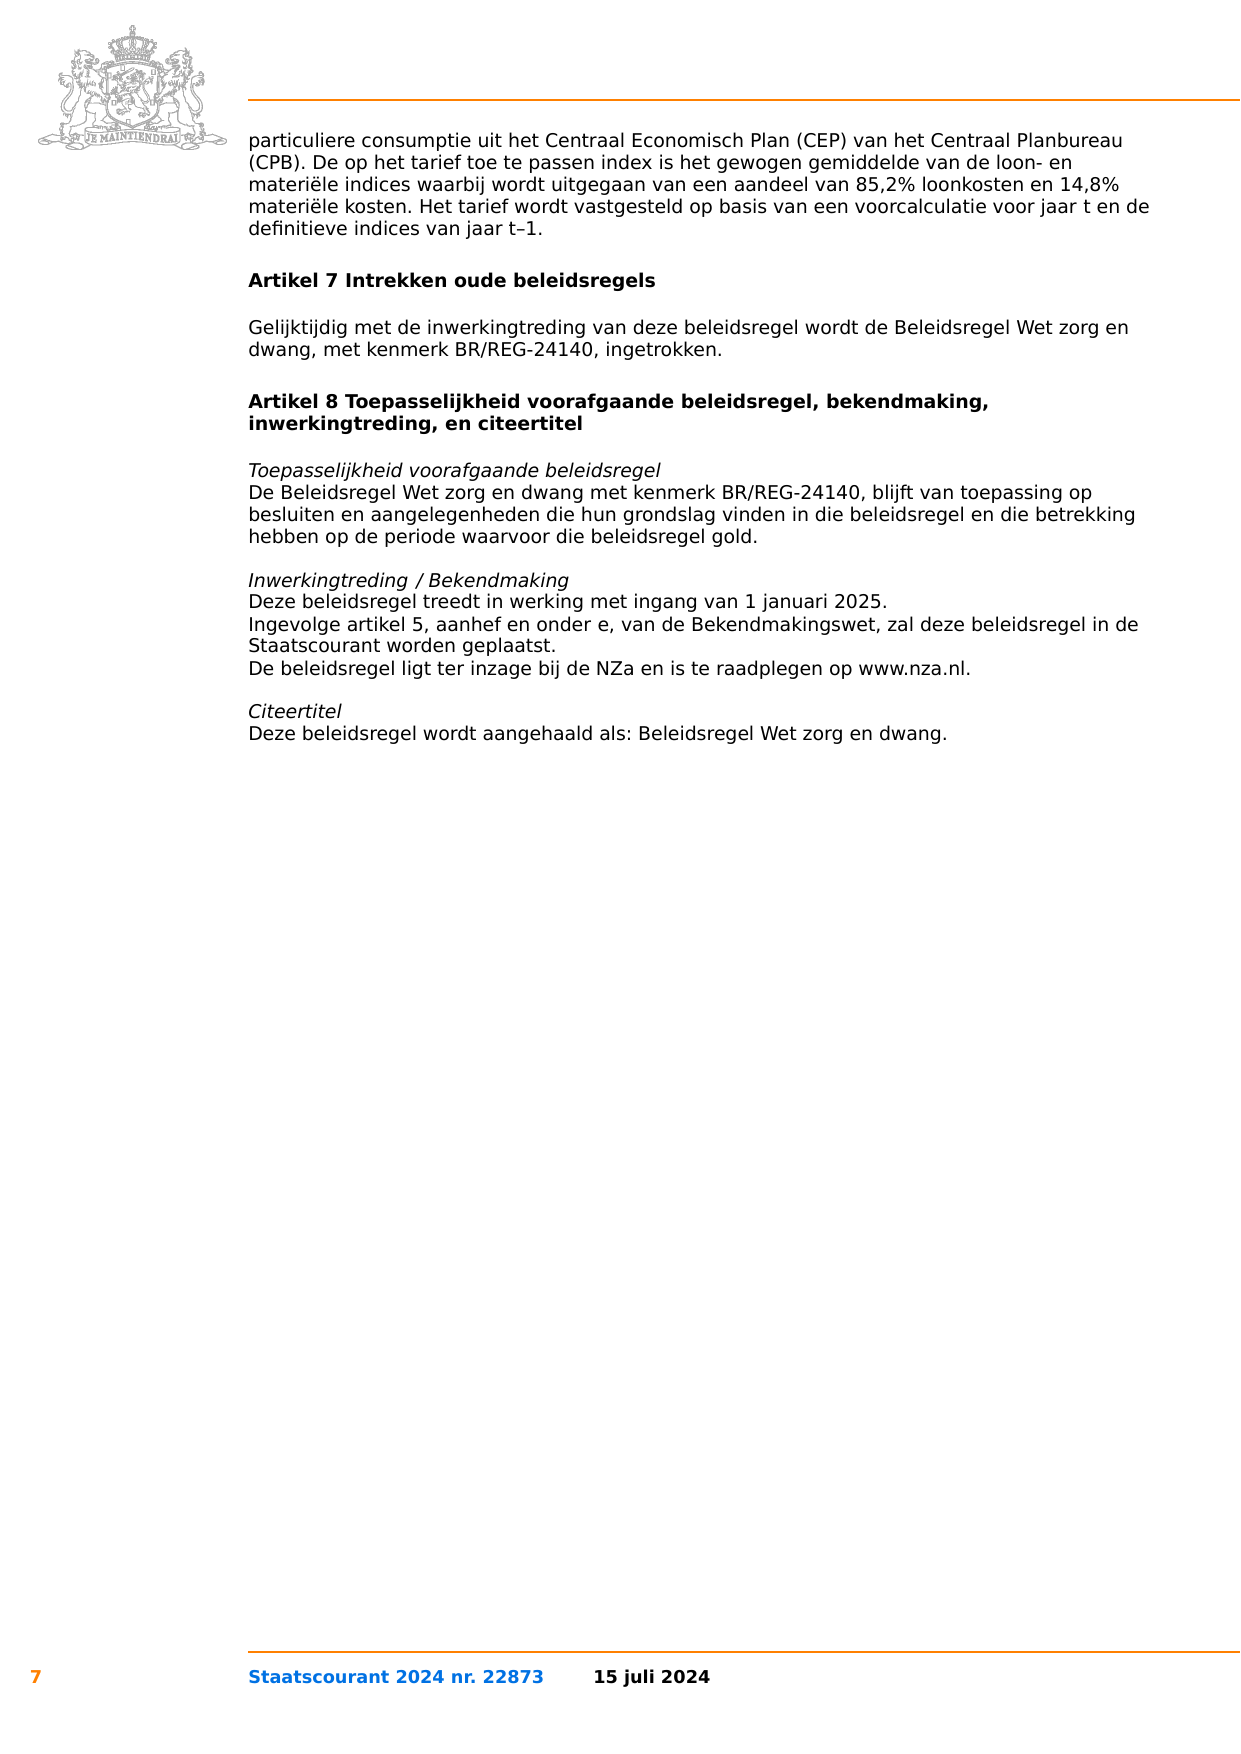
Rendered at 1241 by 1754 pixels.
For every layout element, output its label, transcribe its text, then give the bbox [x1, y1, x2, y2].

subtitle Toepasselijkheid voorafgaande beleidsregel [248, 460, 1163, 482]
subtitle Citeertitel [248, 701, 1163, 723]
text particuliere consumptie uit het Centraal Economisch Plan (CEP) van het Centraal Planbureau (CPB). De op het tarief toe te passen index is het gewogen gemiddelde van de loon- en materiële indices waarbij wordt uitgegaan van een aandeel van 85,2% loonkosten en 14,8% materiële kosten. Het tarief wordt vastgesteld op basis van een voorcalculatie voor jaar t en de definitieve indices van jaar t–1. [248, 130, 1163, 240]
subtitle Inwerkingtreding / Bekendmaking [248, 569, 1163, 591]
text Ingevolge artikel 5, aanhef en onder e, van de Bekendmakingswet, zal deze beleidsregel in de Staatscourant worden geplaatst. [248, 613, 1163, 657]
text Deze beleidsregel wordt aangehaald als: Beleidsregel Wet zorg en dwang. [248, 723, 1163, 745]
picture [38, 25, 227, 150]
text Deze beleidsregel treedt in werking met ingang van 1 januari 2025. [248, 591, 1163, 613]
subtitle Artikel 7 Intrekken oude beleidsregels [248, 270, 1163, 292]
text De Beleidsregel Wet zorg en dwang met kenmerk BR/REG-24140, blijft van toepassing op besluiten en aangelegenheden die hun grondslag vinden in die beleidsregel en die betrekking hebben op de periode waarvoor die beleidsregel gold. [248, 482, 1163, 548]
text De beleidsregel ligt ter inzage bij de NZa en is te raadplegen op www.nza.nl. [248, 657, 1163, 679]
subtitle Artikel 8 Toepasselijkheid voorafgaande beleidsregel, bekendmaking, inwerkingtreding, en citeertitel [248, 391, 1163, 435]
text Gelijktijdig met de inwerkingtreding van deze beleidsregel wordt de Beleidsregel Wet zorg en dwang, met kenmerk BR/REG-24140, ingetrokken. [248, 317, 1163, 361]
